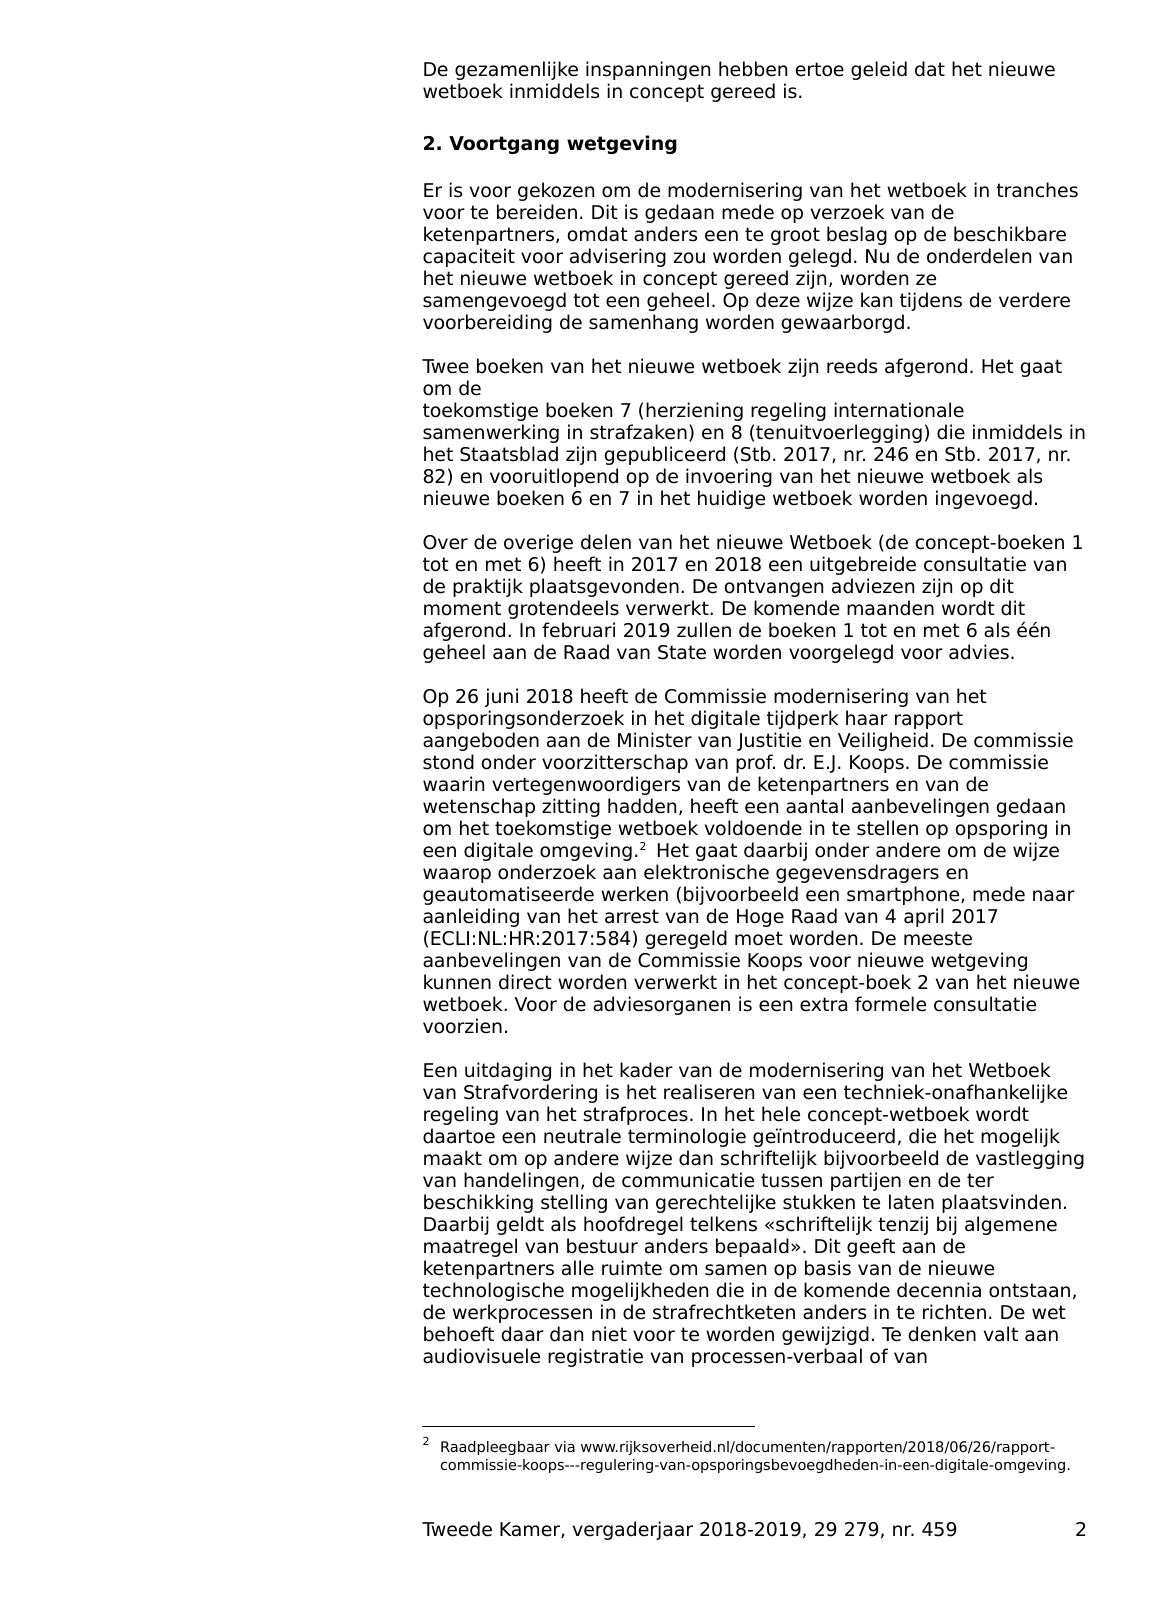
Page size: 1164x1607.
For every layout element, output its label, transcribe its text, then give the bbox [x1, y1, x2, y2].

text Er is voor gekozen om de modernisering van het wetboek in tranches voor te bereiden. Dit is gedaan mede op verzoek van de ketenpartners, omdat anders een te groot beslag op de beschikbare capaciteit voor advisering zou worden gelegd. Nu de onderdelen van het nieuwe wetboek in concept gereed zijn, worden ze samengevoegd tot een geheel. Op deze wijze kan tijdens de verdere voorbereiding de samenhang worden gewaarborgd. [422, 180, 1087, 334]
text Op 26 juni 2018 heeft de Commissie modernisering van het opsporingsonderzoek in het digitale tijdperk haar rapport aangeboden aan de Minister van Justitie en Veiligheid. De commissie stond onder voorzitterschap van prof. dr. E.J. Koops. De commissie waarin vertegenwoordigers van de ketenpartners en van de wetenschap zitting hadden, heeft een aantal aanbevelingen gedaan om het toekomstige wetboek voldoende in te stellen op opsporing in een digitale omgeving. Het gaat daarbij onder andere om de wijze waarop onderzoek aan elektronische gegevensdragers en geautomatiseerde werken (bijvoorbeeld een smartphone, mede naar aanleiding van het arrest van de Hoge Raad van 4 april 2017 (ECLI:NL:HR:2017:584) geregeld moet worden. De meeste aanbevelingen van de Commissie Koops voor nieuwe wetgeving kunnen direct worden verwerkt in het concept-boek 2 van het nieuwe wetboek. Voor de adviesorganen is een extra formele consultatie voorzien. [422, 686, 1087, 1038]
subtitle 2. Voortgang wetgeving [422, 133, 1087, 155]
text De gezamenlijke inspanningen hebben ertoe geleid dat het nieuwe wetboek inmiddels in concept gereed is. [422, 59, 1087, 103]
text Twee boeken van het nieuwe wetboek zijn reeds afgerond. Het gaat om de [422, 356, 1087, 400]
text Een uitdaging in het kader van de modernisering van het Wetboek van Strafvordering is het realiseren van een techniek-onafhankelijke regeling van het strafproces. In het hele concept-wetboek wordt daartoe een neutrale terminologie geïntroduceerd, die het mogelijk maakt om op andere wijze dan schriftelijk bijvoorbeeld de vastlegging van handelingen, de communicatie tussen partijen en de ter beschikking stelling van gerechtelijke stukken te laten plaatsvinden. Daarbij geldt als hoofdregel telkens «schriftelijk tenzij bij algemene maatregel van bestuur anders bepaald». Dit geeft aan de ketenpartners alle ruimte om samen op basis van de nieuwe technologische mogelijkheden die in de komende decennia ontstaan, de werkprocessen in de strafrechtketen anders in te richten. De wet behoeft daar dan niet voor te worden gewijzigd. Te denken valt aan audiovisuele registratie van processen-verbaal of van [422, 1060, 1087, 1368]
text Raadpleegbaar via www.rijksoverheid.nl/documenten/rapporten/2018/06/26/rapport-commissie-koops---regulering-van-opsporingsbevoegdheden-in-een-digitale-omgeving. [422, 1435, 1087, 1474]
text Over de overige delen van het nieuwe Wetboek (de concept-boeken 1 tot en met 6) heeft in 2017 en 2018 een uitgebreide consultatie van de praktijk plaatsgevonden. De ontvangen adviezen zijn op dit moment grotendeels verwerkt. De komende maanden wordt dit afgerond. In februari 2019 zullen de boeken 1 tot en met 6 als één geheel aan de Raad van State worden voorgelegd voor advies. [422, 532, 1087, 664]
text toekomstige boeken 7 (herziening regeling internationale samenwerking in strafzaken) en 8 (tenuitvoerlegging) die inmiddels in het Staatsblad zijn gepubliceerd (Stb. 2017, nr. 246 en Stb. 2017, nr. 82) en vooruitlopend op de invoering van het nieuwe wetboek als nieuwe boeken 6 en 7 in het huidige wetboek worden ingevoegd. [422, 400, 1087, 510]
